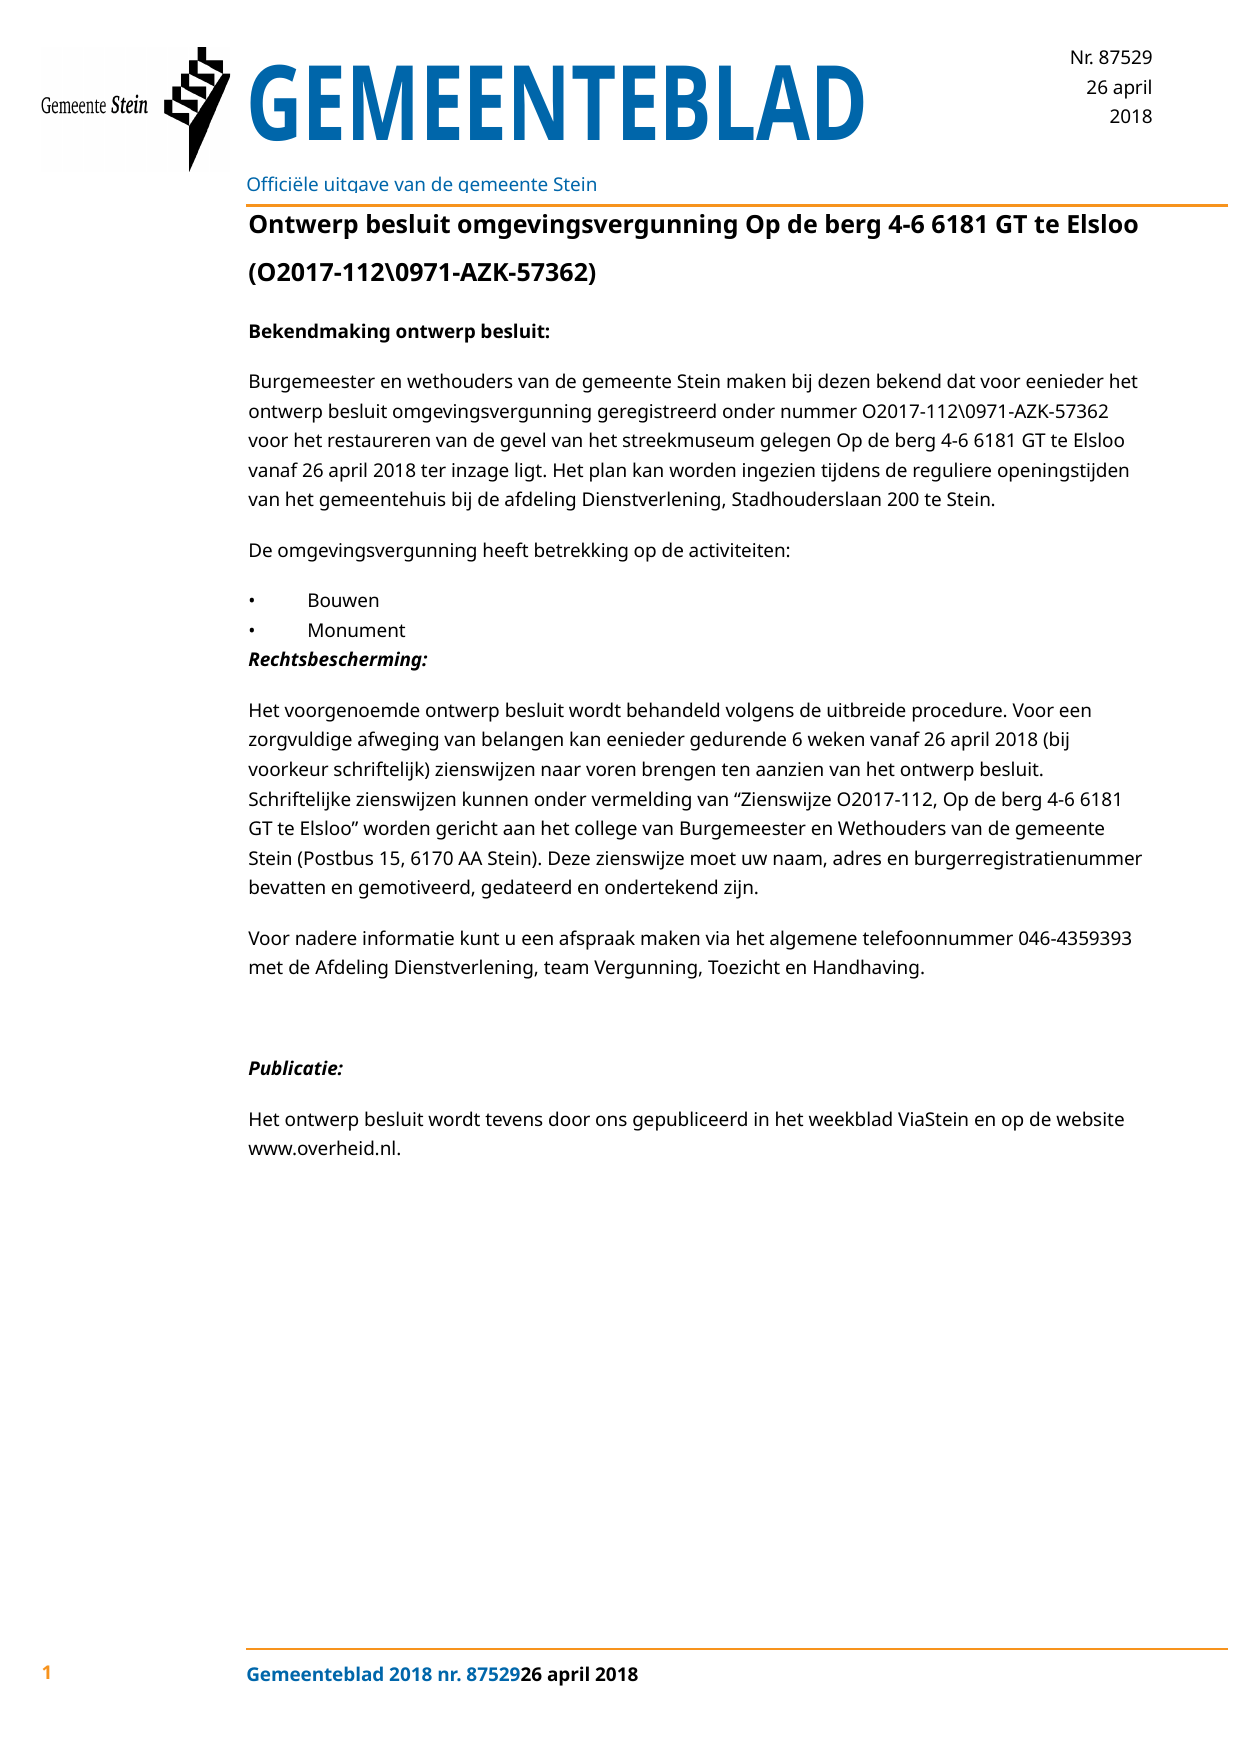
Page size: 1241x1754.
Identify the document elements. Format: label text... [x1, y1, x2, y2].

text Ontwerp besluit omgevingsvergunning Op de berg 4-6 6181 GT te Elsloo (O2017-112\0971-AZK-57362) [248, 207, 1152, 288]
text Publicatie: [248, 1055, 1152, 1081]
list Bouwen [248, 587, 1152, 613]
text Het ontwerp besluit wordt tevens door ons gepubliceerd in het weekblad ViaStein en op de website www.overheid.nl. [248, 1106, 1152, 1161]
text Bekendmaking ontwerp besluit: [248, 318, 1152, 344]
text De omgevingsvergunning heeft betrekking op de activiteiten: [248, 537, 1152, 563]
text Het voorgenoemde ontwerp besluit wordt behandeld volgens de uitbreide procedure. Voor een zorgvuldige afweging van belangen kan eenieder gedurende 6 weken vanaf 26 april 2018 (bij voorkeur schriftelijk) zienswijzen naar voren brengen ten aanzien van het ontwerp besluit. Schriftelijke zienswijzen kunnen onder vermelding van “Zienswijze O2017-112, Op de berg 4-6 6181 GT te Elsloo” worden gericht aan het college van Burgemeester en Wethouders van de gemeente Stein (Postbus 15, 6170 AA Stein). Deze zienswijze moet uw naam, adres en burgerregistratienummer bevatten en gemotiveerd, gedateerd en ondertekend zijn. [248, 697, 1152, 900]
text Voor nadere informatie kunt u een afspraak maken via het algemene telefoonnummer 046-4359393 met de Afdeling Dienstverlening, team Vergunning, Toezicht en Handhaving. [248, 925, 1152, 980]
picture [41, 47, 231, 172]
text Rechtsbescherming: [248, 647, 1152, 672]
list Monument [248, 617, 1152, 643]
text Burgemeester en wethouders van de gemeente Stein maken bij dezen bekend dat voor eenieder het ontwerp besluit omgevingsvergunning geregistreerd onder nummer O2017-112\0971-AZK-57362 voor het restaureren van de gevel van het streekmuseum gelegen Op de berg 4-6 6181 GT te Elsloo vanaf 26 april 2018 ter inzage ligt. Het plan kan worden ingezien tijdens de reguliere openingstijden van het gemeentehuis bij de afdeling Dienstverlening, Stadhouderslaan 200 te Stein. [248, 368, 1152, 512]
